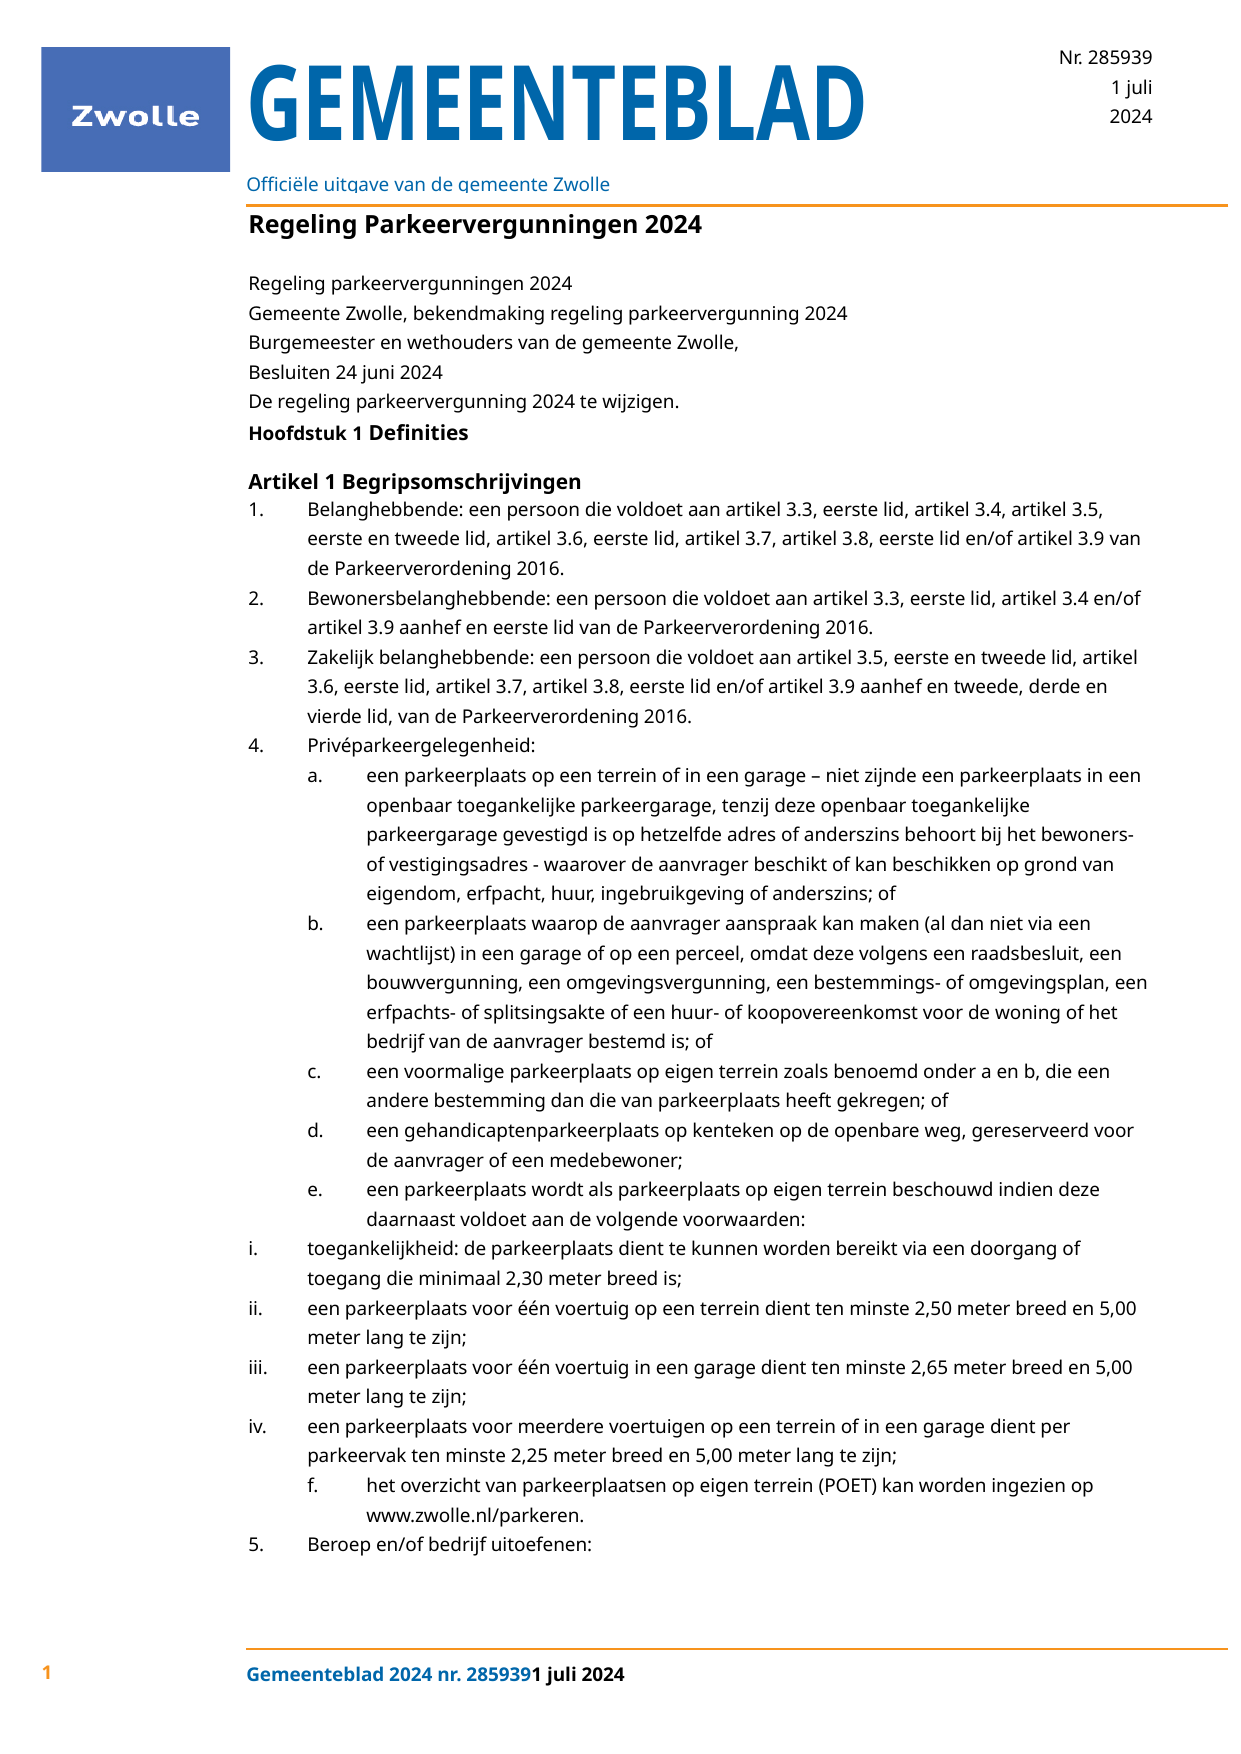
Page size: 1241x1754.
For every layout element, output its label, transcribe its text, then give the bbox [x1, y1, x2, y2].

list Beroep en/of bedrijf uitoefenen: [248, 1531, 1152, 1557]
text Regeling Parkeervergunningen 2024 [248, 207, 1152, 241]
list het overzicht van parkeerplaatsen op eigen terrein (POET) kan worden ingezien op www.zwolle.nl/parkeren. [307, 1472, 1152, 1527]
picture [41, 47, 231, 172]
list een parkeerplaats wordt als parkeerplaats op eigen terrein beschouwd indien deze daarnaast voldoet aan de volgende voorwaarden: [307, 1176, 1152, 1232]
text Burgemeester en wethouders van de gemeente Zwolle, [248, 329, 1152, 355]
list Zakelijk belanghebbende: een persoon die voldoet aan artikel 3.5, eerste en tweede lid, artikel 3.6, eerste lid, artikel 3.7, artikel 3.8, eerste lid en/of artikel 3.9 aanhef en tweede, derde en vierde lid, van de Parkeerverordening 2016. [248, 644, 1152, 729]
list een parkeerplaats voor meerdere voertuigen op een terrein of in een garage dient per parkeervak ten minste 2,25 meter breed en 5,00 meter lang te zijn; [248, 1413, 1152, 1468]
text Regeling parkeervergunningen 2024 [248, 270, 1152, 296]
text Artikel 1 Begripsomschrijvingen [248, 467, 1152, 496]
list een parkeerplaats waarop de aanvrager aanspraak kan maken (al dan niet via een wachtlijst) in een garage of op een perceel, omdat deze volgens een raadsbesluit, een bouwvergunning, een omgevingsvergunning, een bestemmings- of omgevingsplan, een erfpachts- of splitsingsakte of een huur- of koopovereenkomst voor de woning of het bedrijf van de aanvrager bestemd is; of [307, 910, 1152, 1054]
list Bewonersbelanghebbende: een persoon die voldoet aan artikel 3.3, eerste lid, artikel 3.4 en/of artikel 3.9 aanhef en eerste lid van de Parkeerverordening 2016. [248, 585, 1152, 640]
list toegankelijkheid: de parkeerplaats dient te kunnen worden bereikt via een doorgang of toegang die minimaal 2,30 meter breed is; [248, 1236, 1152, 1291]
text Besluiten 24 juni 2024 [248, 359, 1152, 385]
list een parkeerplaats voor één voertuig in een garage dient ten minste 2,65 meter breed en 5,00 meter lang te zijn; [248, 1354, 1152, 1409]
list een voormalige parkeerplaats op eigen terrein zoals benoemd onder a en b, die een andere bestemming dan die van parkeerplaats heeft gekregen; of [307, 1058, 1152, 1113]
text Hoofdstuk 1 Definities [248, 418, 1152, 447]
text De regeling parkeervergunning 2024 te wijzigen. [248, 389, 1152, 414]
list Privéparkeergelegenheid: [248, 733, 1152, 758]
list een gehandicaptenparkeerplaats op kenteken op de openbare weg, gereserveerd voor de aanvrager of een medebewoner; [307, 1117, 1152, 1172]
list een parkeerplaats op een terrein of in een garage – niet zijnde een parkeerplaats in een openbaar toegankelijke parkeergarage, tenzij deze openbaar toegankelijke parkeergarage gevestigd is op hetzelfde adres of anderszins behoort bij het bewoners- of vestigingsadres - waarover de aanvrager beschikt of kan beschikken op grond van eigendom, erfpacht, huur, ingebruikgeving of anderszins; of [307, 762, 1152, 906]
list een parkeerplaats voor één voertuig op een terrein dient ten minste 2,50 meter breed en 5,00 meter lang te zijn; [248, 1295, 1152, 1350]
text Gemeente Zwolle, bekendmaking regeling parkeervergunning 2024 [248, 300, 1152, 326]
list Belanghebbende: een persoon die voldoet aan artikel 3.3, eerste lid, artikel 3.4, artikel 3.5, eerste en tweede lid, artikel 3.6, eerste lid, artikel 3.7, artikel 3.8, eerste lid en/of artikel 3.9 van de Parkeerverordening 2016. [248, 496, 1152, 581]
